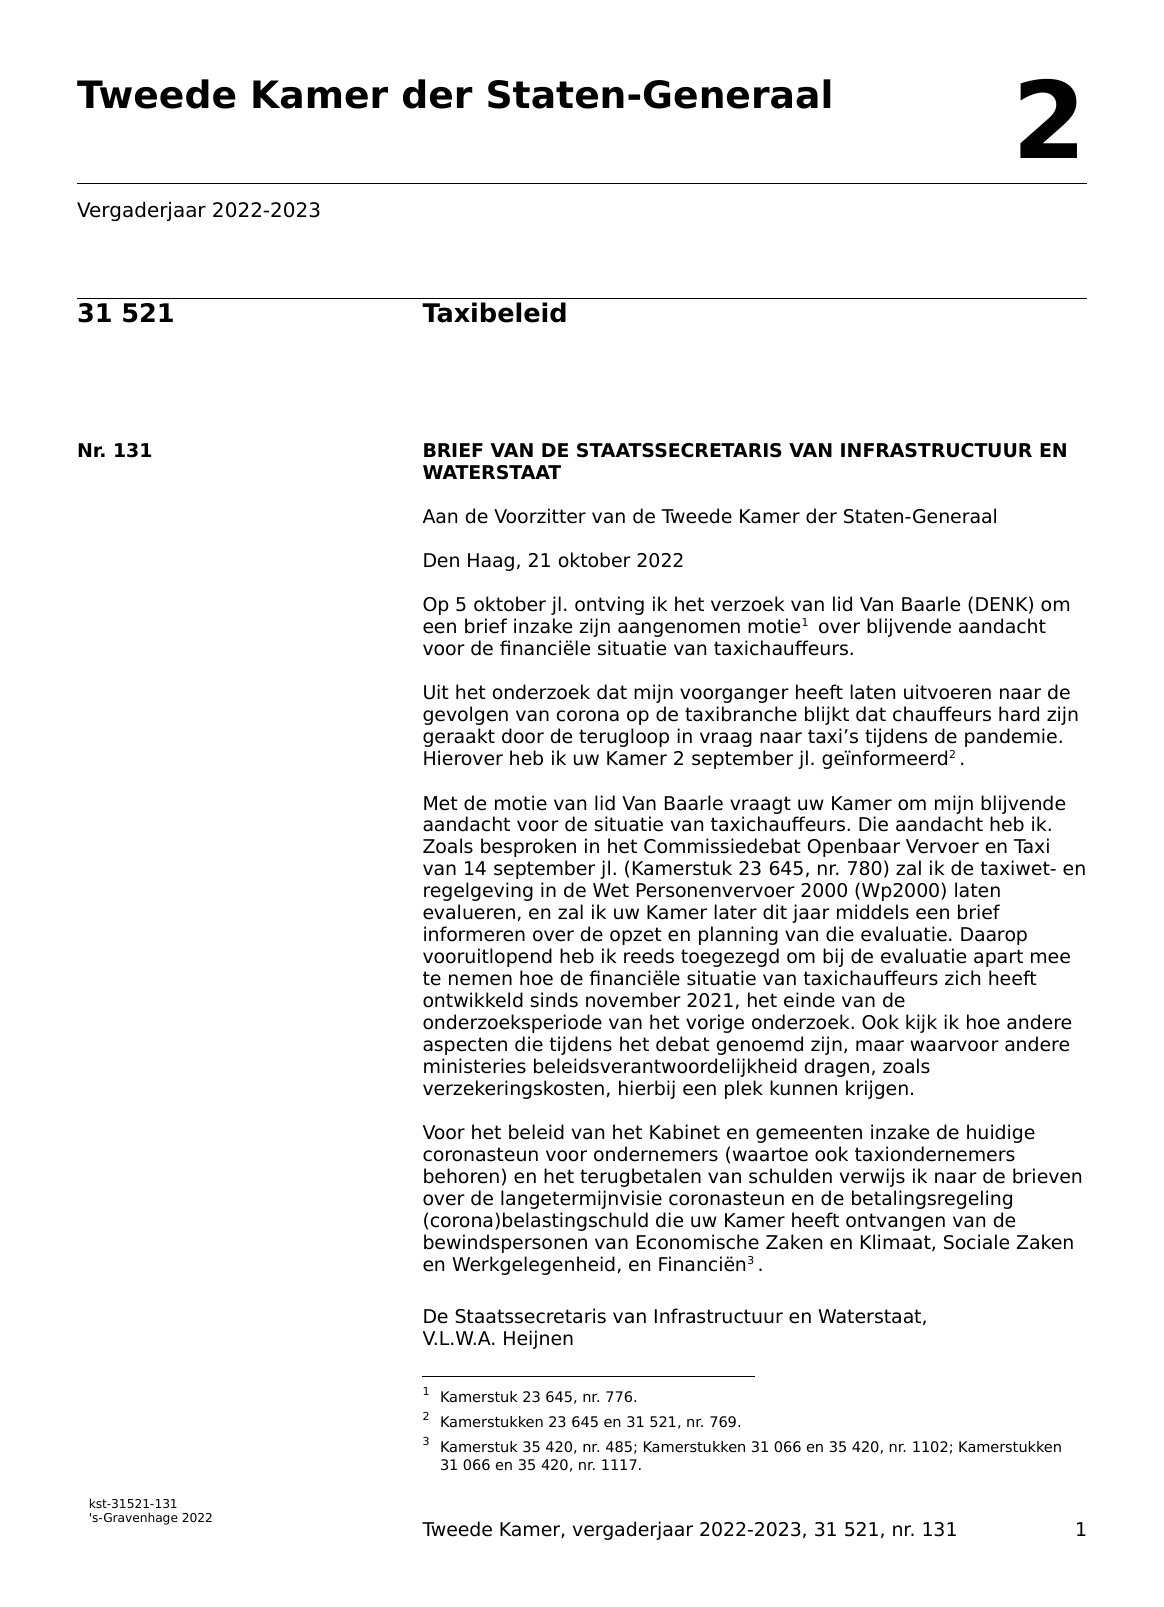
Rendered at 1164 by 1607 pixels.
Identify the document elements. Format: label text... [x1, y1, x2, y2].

text Kamerstuk 23 645, nr. 776. [422, 1385, 1087, 1407]
text Uit het onderzoek dat mijn voorganger heeft laten uitvoeren naar de gevolgen van corona op de taxibranche blijkt dat chauffeurs hard zijn geraakt door de terugloop in vraag naar taxi’s tijdens de pandemie. Hierover heb ik uw Kamer 2 september jl. geïnformeerd. [422, 682, 1087, 770]
table_cell Vergaderjaar 2022-2023 [77, 184, 1087, 298]
subtitle 31 521 Taxibeleid [77, 299, 1087, 329]
table_header Tweede Kamer der Staten-Generaal [77, 59, 886, 183]
text Den Haag, 21 oktober 2022 [422, 550, 1087, 572]
text Aan de Voorzitter van de Tweede Kamer der Staten-Generaal [422, 506, 1087, 528]
subtitle Nr. 131 BRIEF VAN DE STAATSSECRETARIS VAN INFRASTRUCTUUR EN WATERSTAAT [77, 440, 1087, 484]
text kst-31521-131 [88, 1497, 323, 1511]
text Kamerstuk 35 420, nr. 485; Kamerstukken 31 066 en 35 420, nr. 1102; Kamerstukken 31 066 en 35 420, nr. 1117. [422, 1435, 1087, 1474]
text De Staatssecretaris van Infrastructuur en Waterstaat, V.L.W.A. Heijnen [422, 1306, 1087, 1350]
text Op 5 oktober jl. ontving ik het verzoek van lid Van Baarle (DENK) om een brief inzake zijn aangenomen motie over blijvende aandacht voor de financiële situatie van taxichauffeurs. [422, 594, 1087, 660]
text Voor het beleid van het Kabinet en gemeenten inzake de huidige coronasteun voor ondernemers (waartoe ook taxiondernemers behoren) en het terugbetalen van schulden verwijs ik naar de brieven over de langetermijnvisie coronasteun en de betalingsregeling (corona)belastingschuld die uw Kamer heeft ontvangen van de bewindspersonen van Economische Zaken en Klimaat, Sociale Zaken en Werkgelegenheid, en Financiën. [422, 1122, 1087, 1276]
text Kamerstukken 23 645 en 31 521, nr. 769. [422, 1410, 1087, 1432]
text 's-Gravenhage 2022 [88, 1511, 323, 1525]
text Met de motie van lid Van Baarle vraagt uw Kamer om mijn blijvende aandacht voor de situatie van taxichauffeurs. Die aandacht heb ik. Zoals besproken in het Commissiedebat Openbaar Vervoer en Taxi van 14 september jl. (Kamerstuk 23 645, nr. 780) zal ik de taxiwet- en regelgeving in de Wet Personenvervoer 2000 (Wp2000) laten evalueren, en zal ik uw Kamer later dit jaar middels een brief informeren over de opzet en planning van die evaluatie. Daarop vooruitlopend heb ik reeds toegezegd om bij de evaluatie apart mee te nemen hoe de financiële situatie van taxichauffeurs zich heeft ontwikkeld sinds november 2021, het einde van de onderzoeksperiode van het vorige onderzoek. Ook kijk ik hoe andere aspecten die tijdens het debat genoemd zijn, maar waarvoor andere ministeries beleidsverantwoordelijkheid dragen, zoals verzekeringskosten, hierbij een plek kunnen krijgen. [422, 792, 1087, 1100]
table_header 2 [886, 59, 1087, 183]
